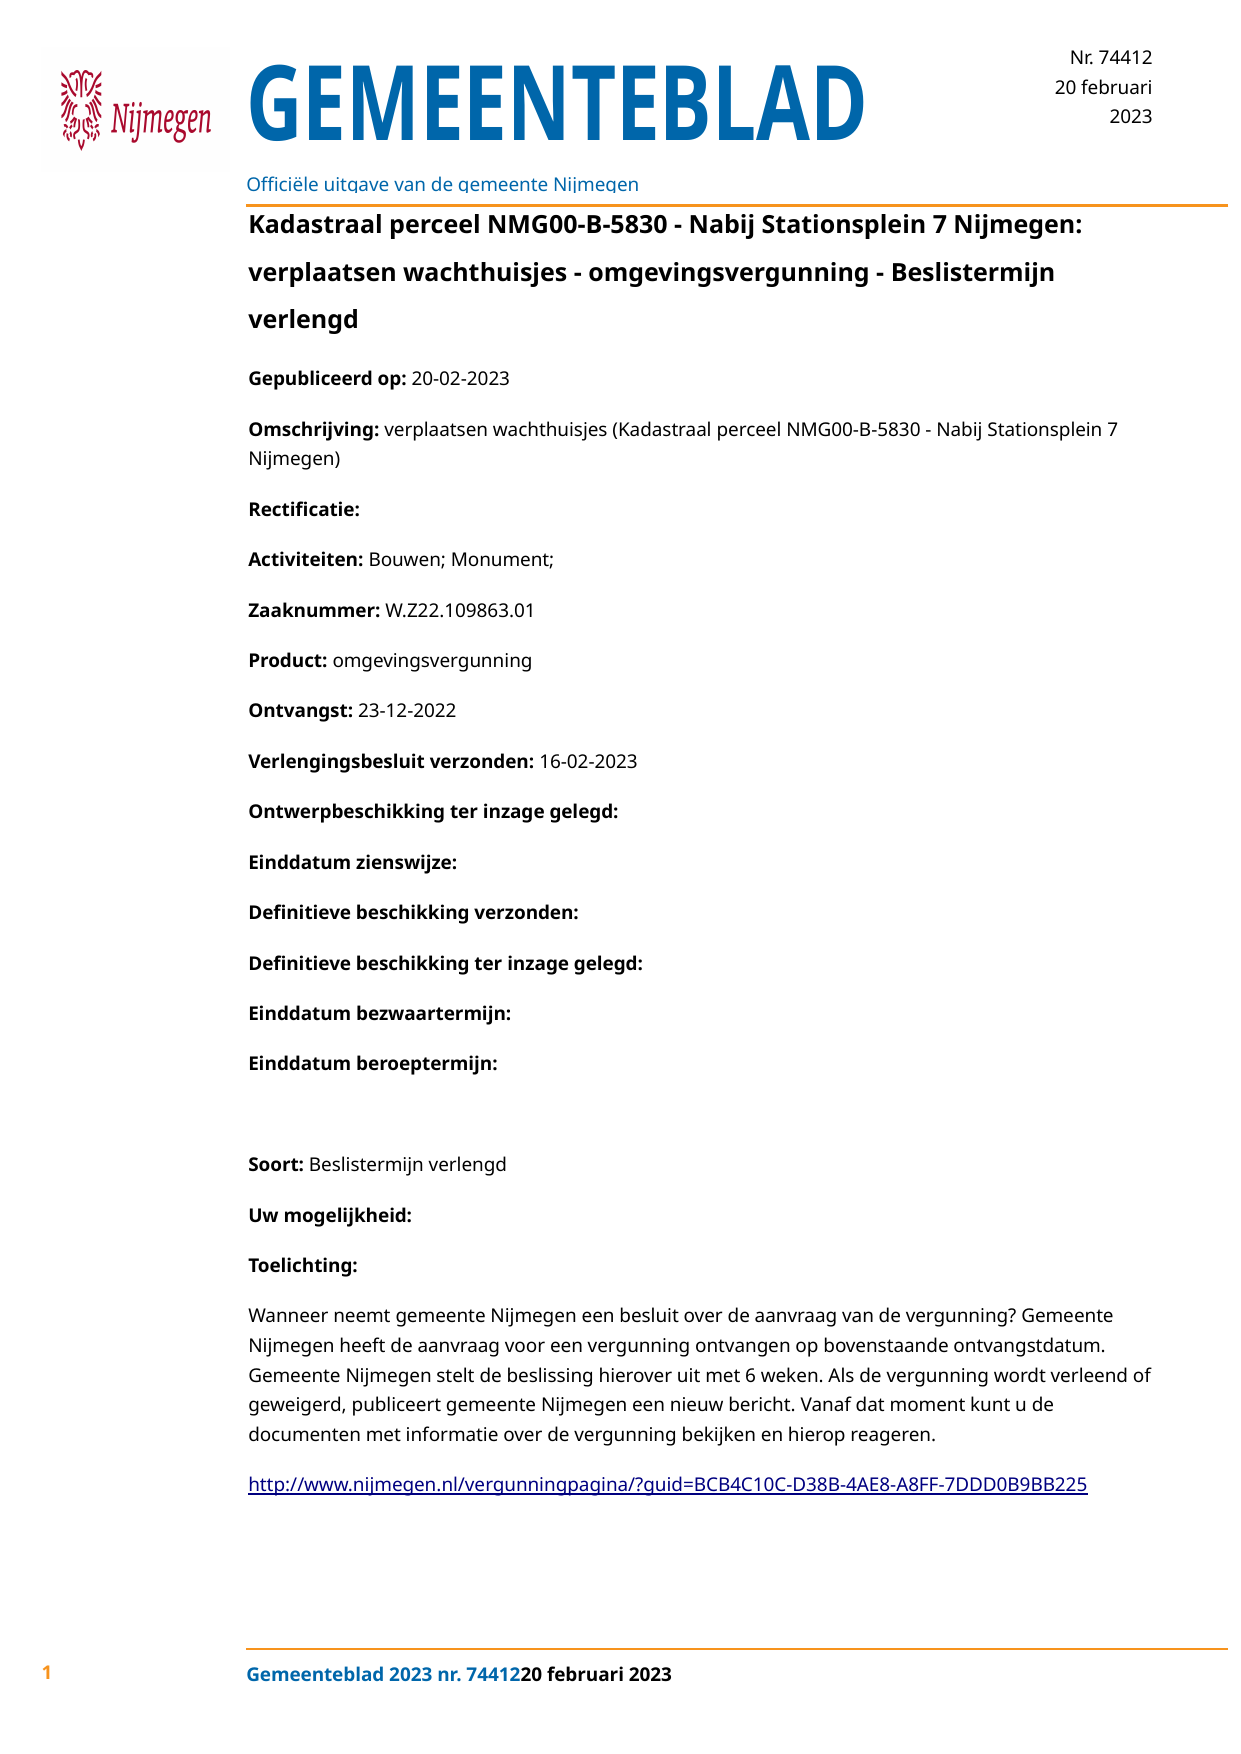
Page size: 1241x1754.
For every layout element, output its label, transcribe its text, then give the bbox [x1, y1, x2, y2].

text Activiteiten: Bouwen; Monument; [248, 546, 1152, 572]
text Wanneer neemt gemeente Nijmegen een besluit over de aanvraag van de vergunning? Gemeente Nijmegen heeft de aanvraag voor een vergunning ontvangen op bovenstaande ontvangstdatum. Gemeente Nijmegen stelt de beslissing hierover uit met 6 weken. Als de vergunning wordt verleend of geweigerd, publiceert gemeente Nijmegen een nieuw bericht. Vanaf dat moment kunt u de documenten met informatie over de vergunning bekijken en hierop reageren. [248, 1303, 1152, 1447]
text Omschrijving: verplaatsen wachthuisjes (Kadastraal perceel NMG00-B-5830 - Nabij Stationsplein 7 Nijmegen) [248, 416, 1152, 471]
text http://www.nijmegen.nl/vergunningpagina/?guid=BCB4C10C-D38B-4AE8-A8FF-7DDD0B9BB225 [248, 1471, 1152, 1497]
text Zaaknummer: W.Z22.109863.01 [248, 597, 1152, 622]
text Uw mogelijkheid: [248, 1202, 1152, 1227]
text Einddatum bezwaartermijn: [248, 1000, 1152, 1026]
text Definitieve beschikking ter inzage gelegd: [248, 950, 1152, 975]
text Verlengingsbesluit verzonden: 16-02-2023 [248, 748, 1152, 774]
text Soort: Beslistermijn verlengd [248, 1151, 1152, 1177]
text Einddatum beroeptermijn: [248, 1051, 1152, 1076]
text Ontvangst: 23-12-2022 [248, 698, 1152, 723]
text Einddatum zienswijze: [248, 849, 1152, 874]
text Gepubliceerd op: 20-02-2023 [248, 366, 1152, 391]
text Definitieve beschikking verzonden: [248, 899, 1152, 925]
text Product: omgevingsvergunning [248, 647, 1152, 673]
text Toelichting: [248, 1252, 1152, 1278]
text Rectificatie: [248, 496, 1152, 522]
text Kadastraal perceel NMG00-B-5830 - Nabij Stationsplein 7 Nijmegen: verplaatsen wachthuisjes - omgevingsvergunning - Beslistermijn verlengd [248, 207, 1152, 336]
text Ontwerpbeschikking ter inzage gelegd: [248, 798, 1152, 824]
picture [41, 47, 231, 172]
